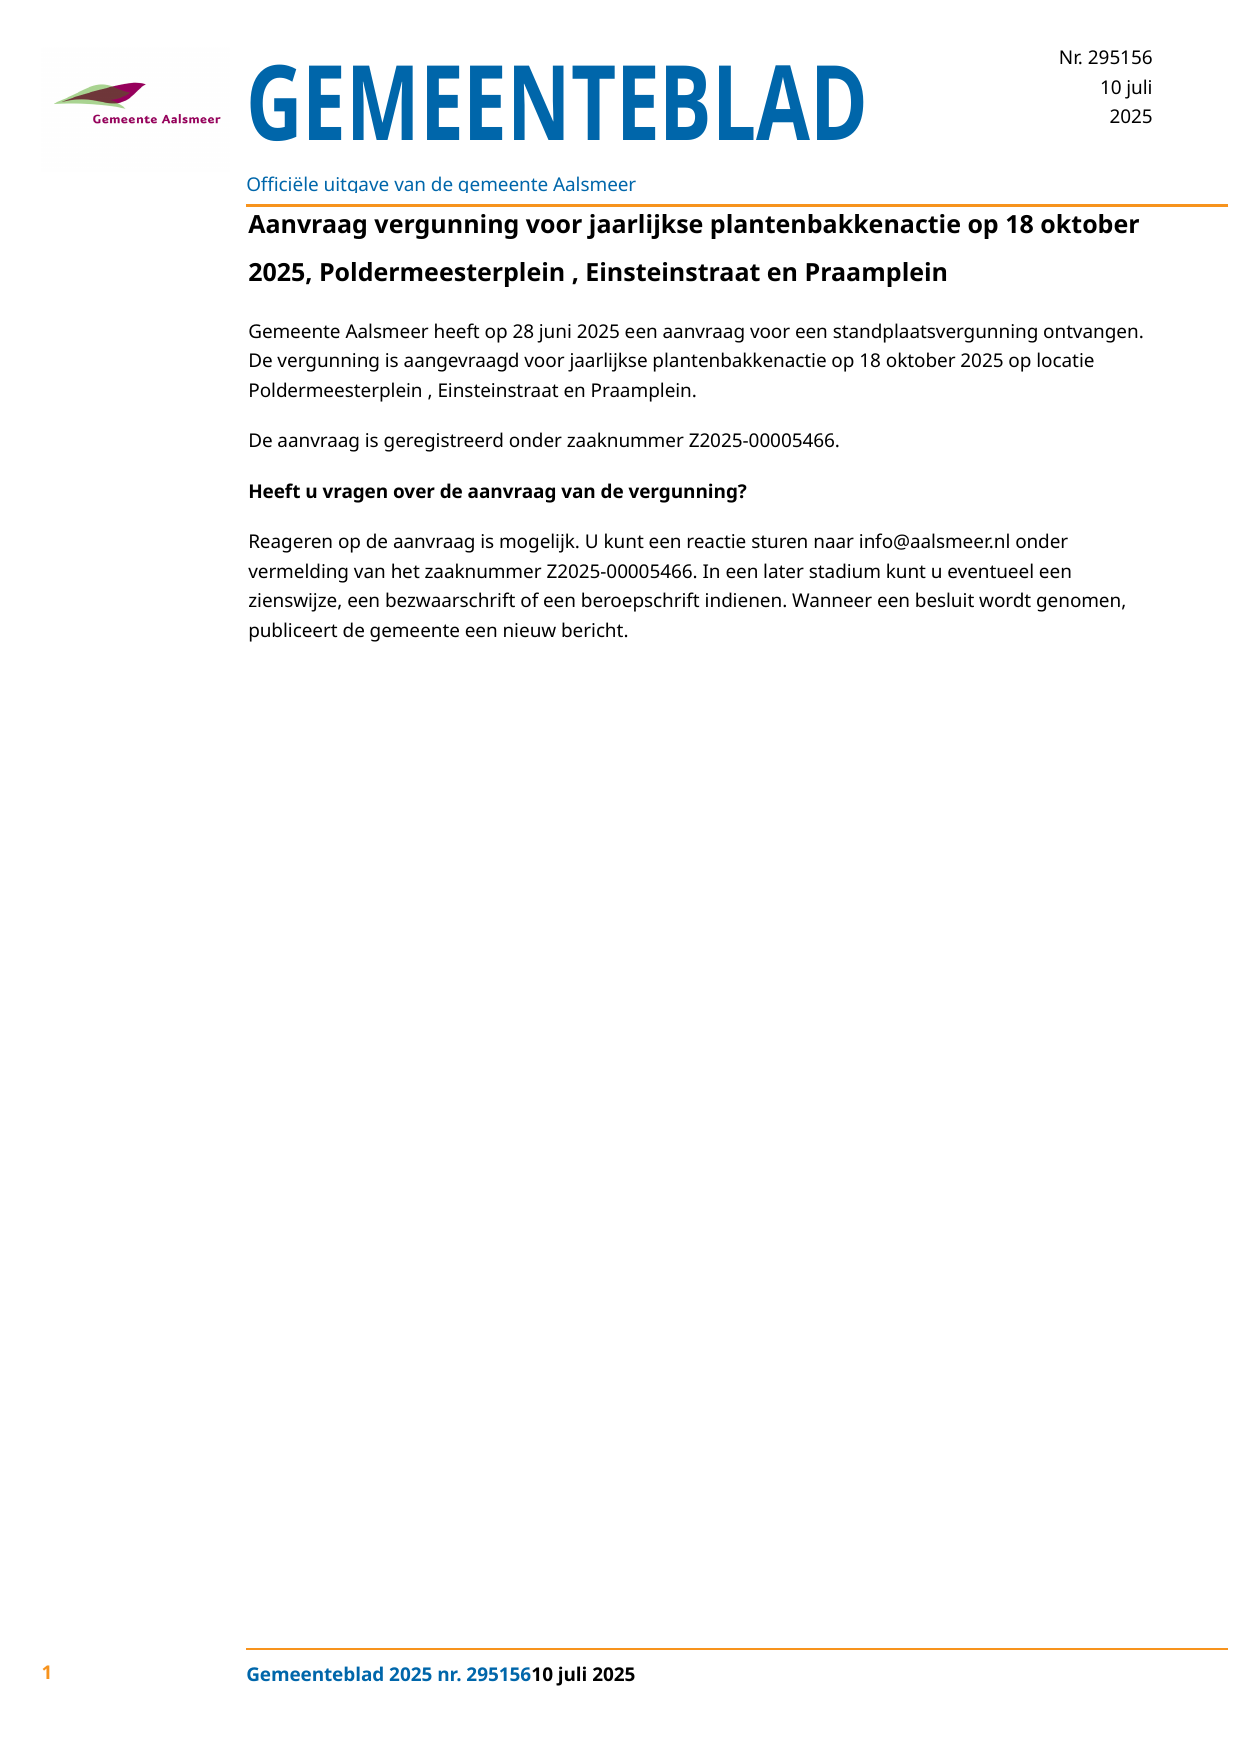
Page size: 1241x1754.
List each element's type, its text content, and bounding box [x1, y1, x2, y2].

text De aanvraag is geregistreerd onder zaaknummer Z2025-00005466. [248, 427, 1152, 453]
text Aanvraag vergunning voor jaarlijkse plantenbakkenactie op 18 oktober 2025, Poldermeesterplein , Einsteinstraat en Praamplein [248, 207, 1152, 288]
text Gemeente Aalsmeer heeft op 28 juni 2025 een aanvraag voor een standplaatsvergunning ontvangen. De vergunning is aangevraagd voor jaarlijkse plantenbakkenactie op 18 oktober 2025 op locatie Poldermeesterplein , Einsteinstraat en Praamplein. [248, 318, 1152, 403]
picture [41, 47, 231, 172]
text Heeft u vragen over de aanvraag van de vergunning? [248, 478, 1152, 504]
text Reageren op de aanvraag is mogelijk. U kunt een reactie sturen naar info@aalsmeer.nl onder vermelding van het zaaknummer Z2025-00005466. In een later stadium kunt u eventueel een zienswijze, een bezwaarschrift of een beroepschrift indienen. Wanneer een besluit wordt genomen, publiceert de gemeente een nieuw bericht. [248, 528, 1152, 643]
